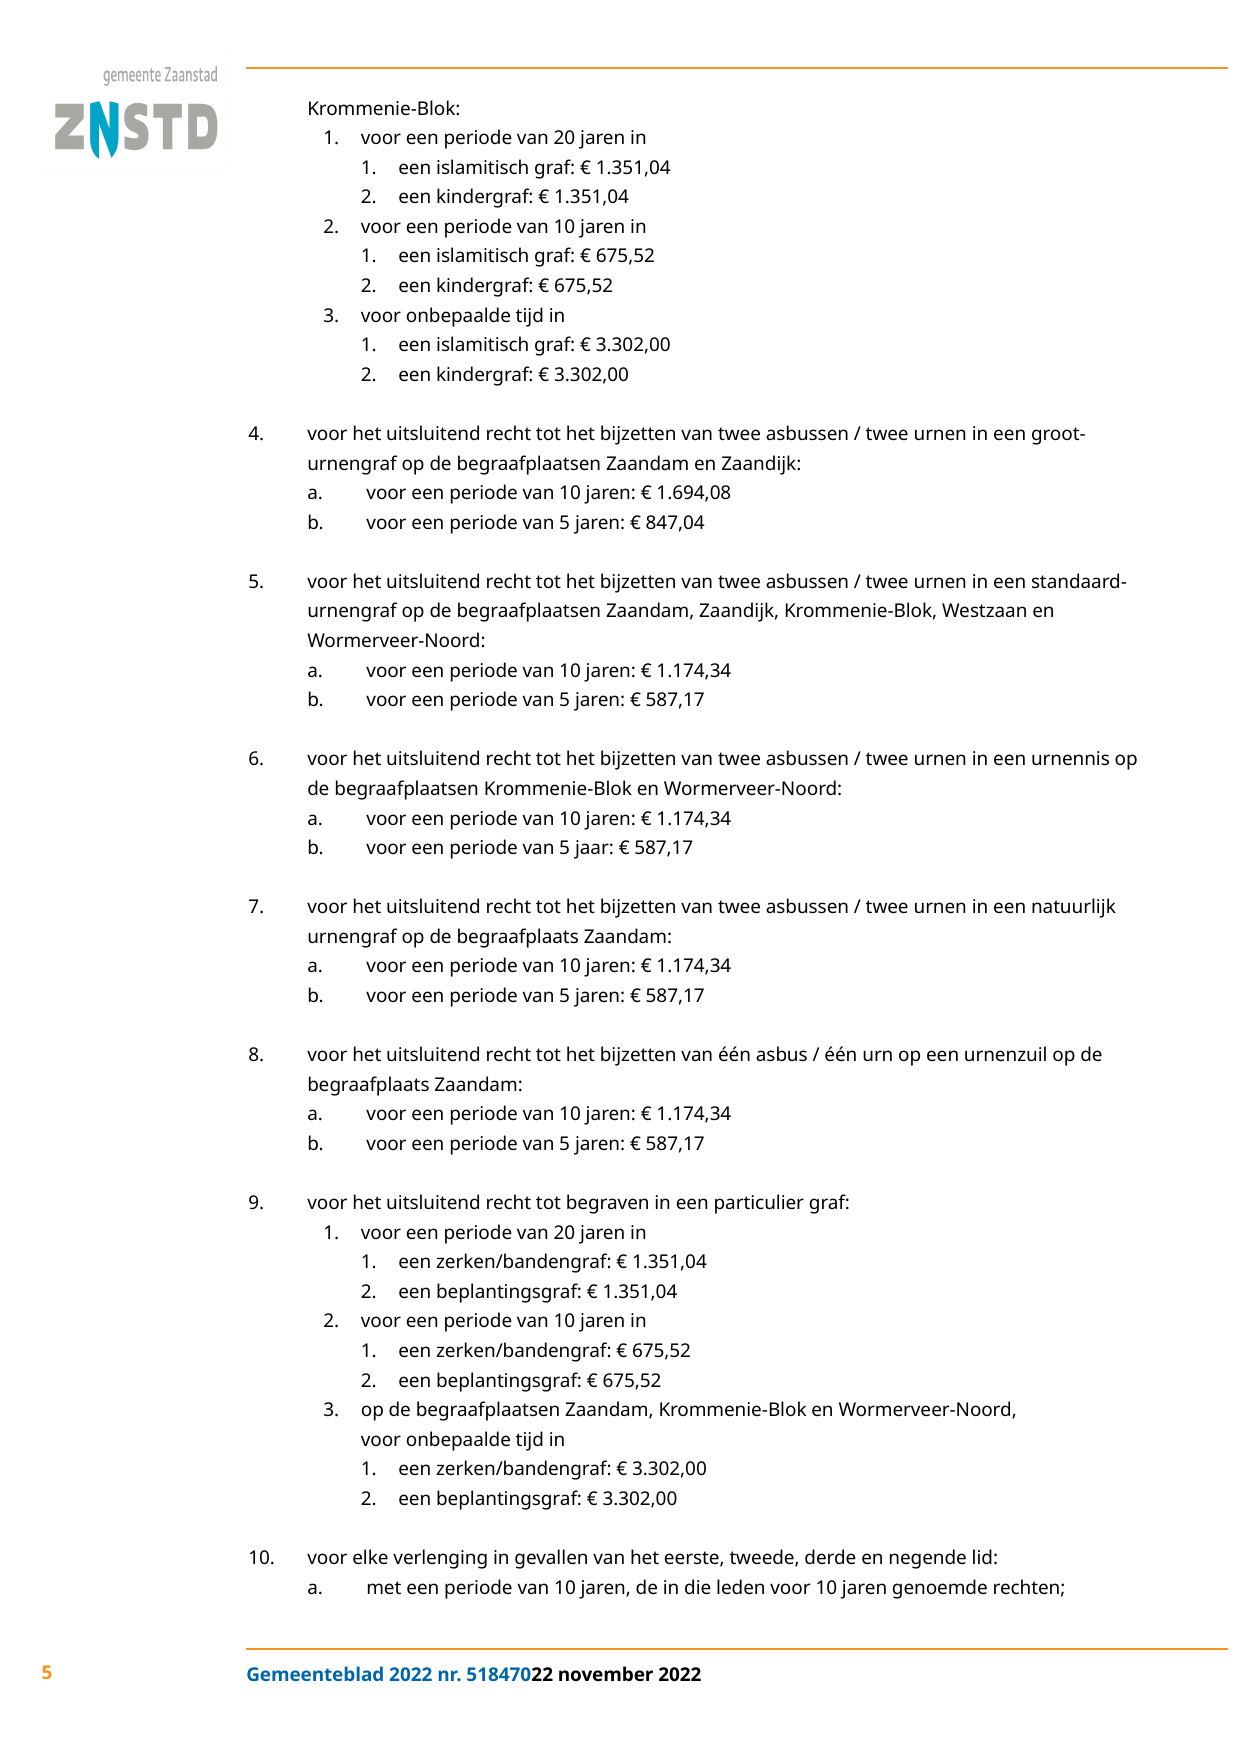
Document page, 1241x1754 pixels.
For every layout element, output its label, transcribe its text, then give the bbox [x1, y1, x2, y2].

list voor het uitsluitend recht tot het bijzetten van twee asbussen / twee urnen in een urnennis op de begraafplaatsen Krommenie-Blok en Wormerveer-Noord: [248, 746, 1152, 801]
picture [41, 47, 231, 172]
list voor een periode van 10 jaren: € 1.694,08 [307, 479, 1152, 505]
list voor het uitsluitend recht tot begraven in een particulier graf: [248, 1189, 1152, 1215]
list een zerken/bandengraf: € 675,52 [361, 1337, 1152, 1363]
list voor een periode van 10 jaren in [323, 213, 1152, 239]
list op de begraafplaatsen Zaandam, Krommenie-Blok en Wormerveer-Noord, [323, 1396, 1152, 1422]
list een zerken/bandengraf: € 3.302,00 [361, 1456, 1152, 1481]
list voor een periode van 5 jaren: € 847,04 [307, 509, 1152, 535]
list een zerken/bandengraf: € 1.351,04 [361, 1248, 1152, 1274]
list een kindergraf: € 3.302,00 [361, 361, 1152, 387]
list voor een periode van 10 jaren: € 1.174,34 [307, 953, 1152, 978]
list voor onbepaalde tijd in [323, 302, 1152, 328]
list voor een periode van 5 jaren: € 587,17 [307, 686, 1152, 712]
list een islamitisch graf: € 675,52 [361, 243, 1152, 268]
list voor het uitsluitend recht tot het bijzetten van één asbus / één urn op een urnenzuil op de begraafplaats Zaandam: [248, 1041, 1152, 1097]
list voor een periode van 5 jaren: € 587,17 [307, 982, 1152, 1008]
list voor een periode van 10 jaren in [323, 1308, 1152, 1333]
list een kindergraf: € 1.351,04 [361, 183, 1152, 209]
list een islamitisch graf: € 3.302,00 [361, 331, 1152, 357]
list Krommenie-Blok: [248, 95, 1152, 121]
list met een periode van 10 jaren, de in die leden voor 10 jaren genoemde rechten; [307, 1574, 1152, 1600]
list voor een periode van 10 jaren: € 1.174,34 [307, 1101, 1152, 1126]
list voor een periode van 20 jaren in [323, 1219, 1152, 1245]
list een beplantingsgraf: € 1.351,04 [361, 1278, 1152, 1304]
list een kindergraf: € 675,52 [361, 272, 1152, 298]
list voor een periode van 5 jaar: € 587,17 [307, 834, 1152, 860]
list voor elke verlenging in gevallen van het eerste, tweede, derde en negende lid: [248, 1544, 1152, 1570]
list voor het uitsluitend recht tot het bijzetten van twee asbussen / twee urnen in een natuurlijk urnengraf op de begraafplaats Zaandam: [248, 893, 1152, 949]
list voor onbepaalde tijd in [323, 1426, 1152, 1452]
list voor een periode van 10 jaren: € 1.174,34 [307, 657, 1152, 683]
list een beplantingsgraf: € 3.302,00 [361, 1485, 1152, 1511]
list een beplantingsgraf: € 675,52 [361, 1367, 1152, 1393]
list voor een periode van 20 jaren in [323, 124, 1152, 150]
list voor een periode van 5 jaren: € 587,17 [307, 1130, 1152, 1156]
list voor een periode van 10 jaren: € 1.174,34 [307, 805, 1152, 831]
list voor het uitsluitend recht tot het bijzetten van twee asbussen / twee urnen in een groot-urnengraf op de begraafplaatsen Zaandam en Zaandijk: [248, 420, 1152, 476]
list een islamitisch graf: € 1.351,04 [361, 154, 1152, 180]
list voor het uitsluitend recht tot het bijzetten van twee asbussen / twee urnen in een standaard-urnengraf op de begraafplaatsen Zaandam, Zaandijk, Krommenie-Blok, Westzaan en Wormerveer-Noord: [248, 568, 1152, 653]
